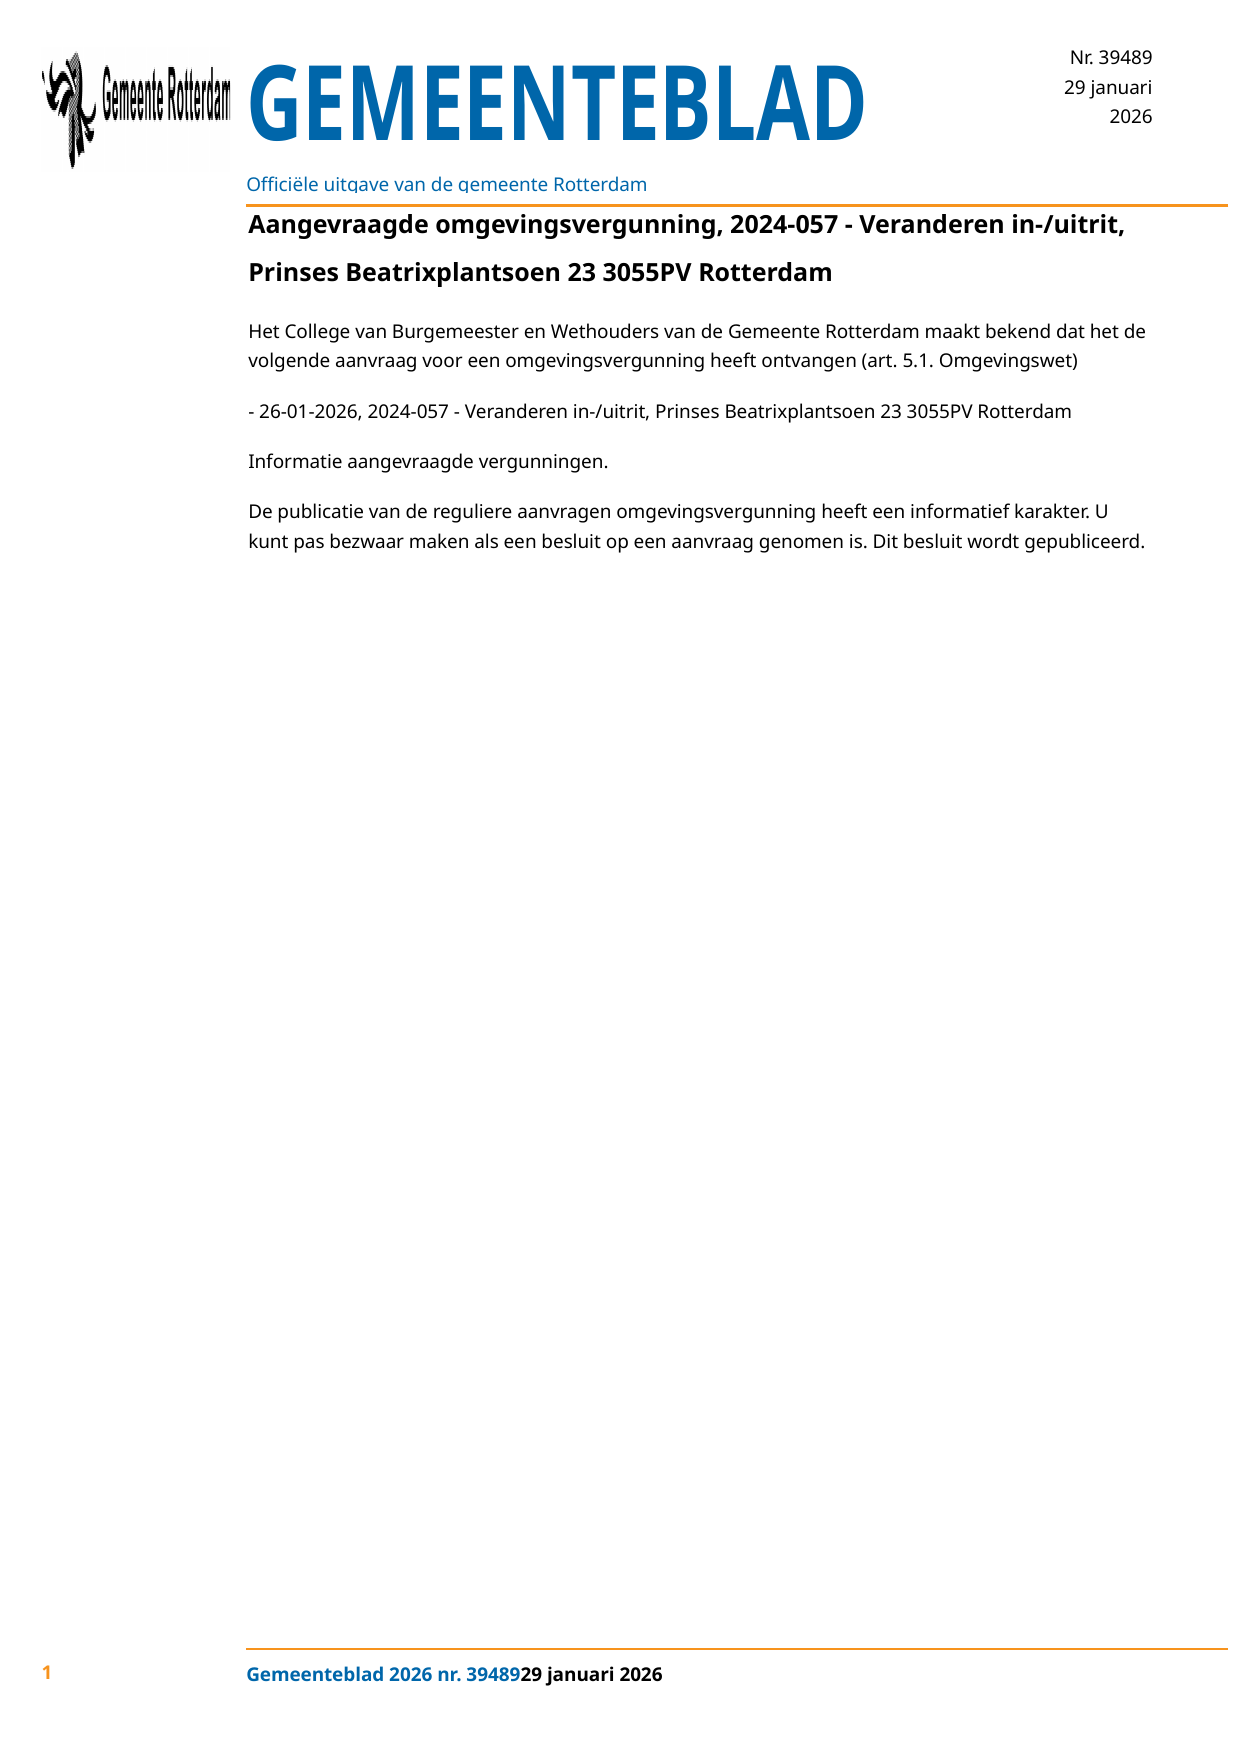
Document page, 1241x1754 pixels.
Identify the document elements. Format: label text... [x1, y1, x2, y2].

text Informatie aangevraagde vergunningen. [248, 448, 1152, 474]
text De publicatie van de reguliere aanvragen omgevingsvergunning heeft een informatief karakter. U kunt pas bezwaar maken als een besluit op een aanvraag genomen is. Dit besluit wordt gepubliceerd. [248, 499, 1152, 554]
picture [41, 47, 231, 172]
text Het College van Burgemeester en Wethouders van de Gemeente Rotterdam maakt bekend dat het de volgende aanvraag voor een omgevingsvergunning heeft ontvangen (art. 5.1. Omgevingswet) [248, 318, 1152, 373]
text - 26-01-2026, 2024-057 - Veranderen in-/uitrit, Prinses Beatrixplantsoen 23 3055PV Rotterdam [248, 398, 1152, 424]
text Aangevraagde omgevingsvergunning, 2024-057 - Veranderen in-/uitrit, Prinses Beatrixplantsoen 23 3055PV Rotterdam [248, 207, 1152, 288]
